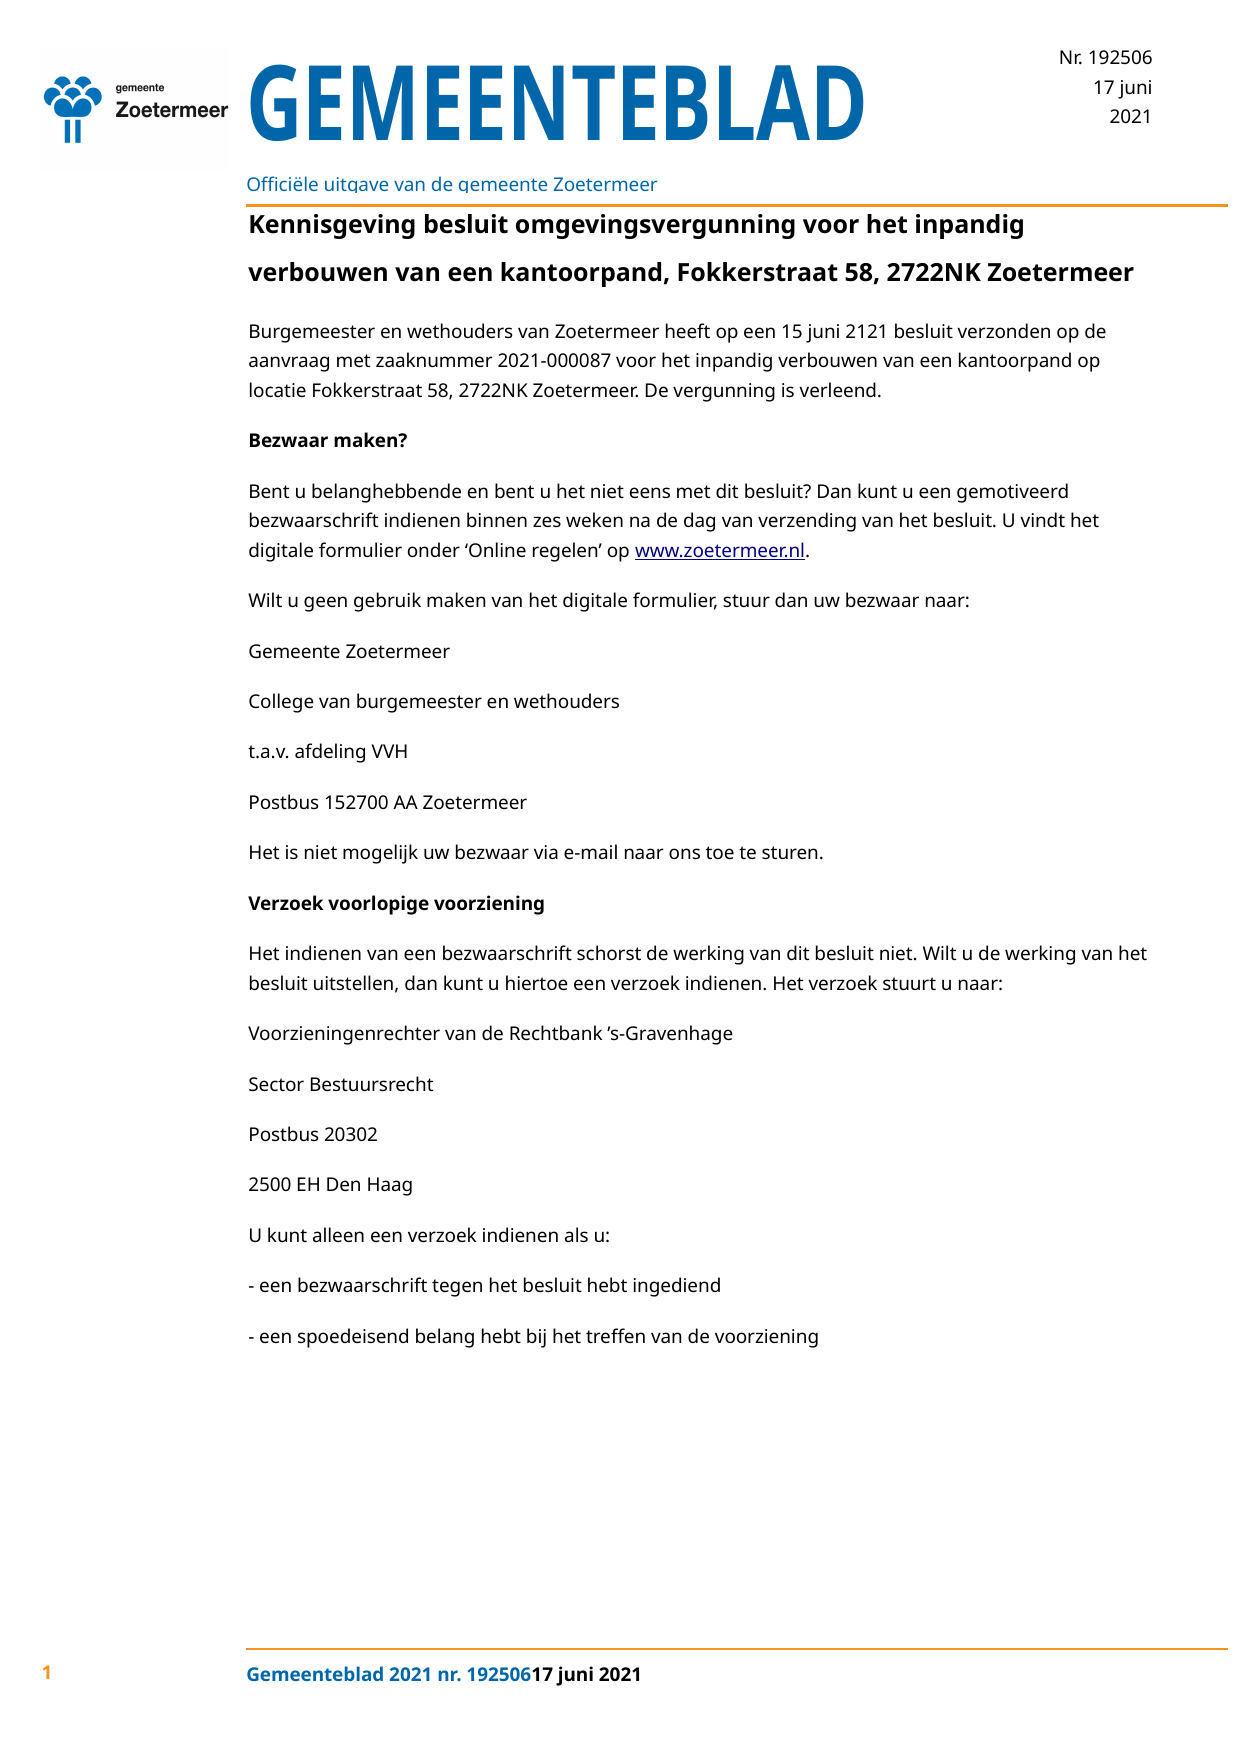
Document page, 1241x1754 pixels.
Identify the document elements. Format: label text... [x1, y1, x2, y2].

text Gemeente Zoetermeer [248, 638, 1152, 664]
text 2500 EH Den Haag [248, 1172, 1152, 1197]
text t.a.v. afdeling VVH [248, 739, 1152, 764]
text College van burgemeester en wethouders [248, 688, 1152, 714]
text Burgemeester en wethouders van Zoetermeer heeft op een 15 juni 2121 besluit verzonden op de aanvraag met zaaknummer 2021-000087 voor het inpandig verbouwen van een kantoorpand op locatie Fokkerstraat 58, 2722NK Zoetermeer. De vergunning is verleend. [248, 318, 1152, 403]
text Het indienen van een bezwaarschrift schorst de werking van dit besluit niet. Wilt u de werking van het besluit uitstellen, dan kunt u hiertoe een verzoek indienen. Het verzoek stuurt u naar: [248, 940, 1152, 996]
text U kunt alleen een verzoek indienen als u: [248, 1222, 1152, 1248]
text Bent u belanghebbende en bent u het niet eens met dit besluit? Dan kunt u een gemotiveerd bezwaarschrift indienen binnen zes weken na de dag van verzending van het besluit. U vindt het digitale formulier onder ‘Online regelen’ op www.zoetermeer.nl. [248, 478, 1152, 563]
text - een spoedeisend belang hebt bij het treffen van de voorziening [248, 1323, 1152, 1349]
text Het is niet mogelijk uw bezwaar via e-mail naar ons toe te sturen. [248, 839, 1152, 865]
text Wilt u geen gebruik maken van het digitale formulier, stuur dan uw bezwaar naar: [248, 587, 1152, 613]
text Kennisgeving besluit omgevingsvergunning voor het inpandig verbouwen van een kantoorpand, Fokkerstraat 58, 2722NK Zoetermeer [248, 207, 1152, 288]
text - een bezwaarschrift tegen het besluit hebt ingediend [248, 1272, 1152, 1298]
text Verzoek voorlopige voorziening [248, 890, 1152, 916]
text Bezwaar maken? [248, 427, 1152, 453]
text Postbus 152700 AA Zoetermeer [248, 789, 1152, 815]
text Voorzieningenrechter van de Rechtbank ’s-Gravenhage [248, 1020, 1152, 1046]
text Postbus 20302 [248, 1121, 1152, 1147]
picture [41, 47, 231, 172]
text Sector Bestuursrecht [248, 1071, 1152, 1097]
